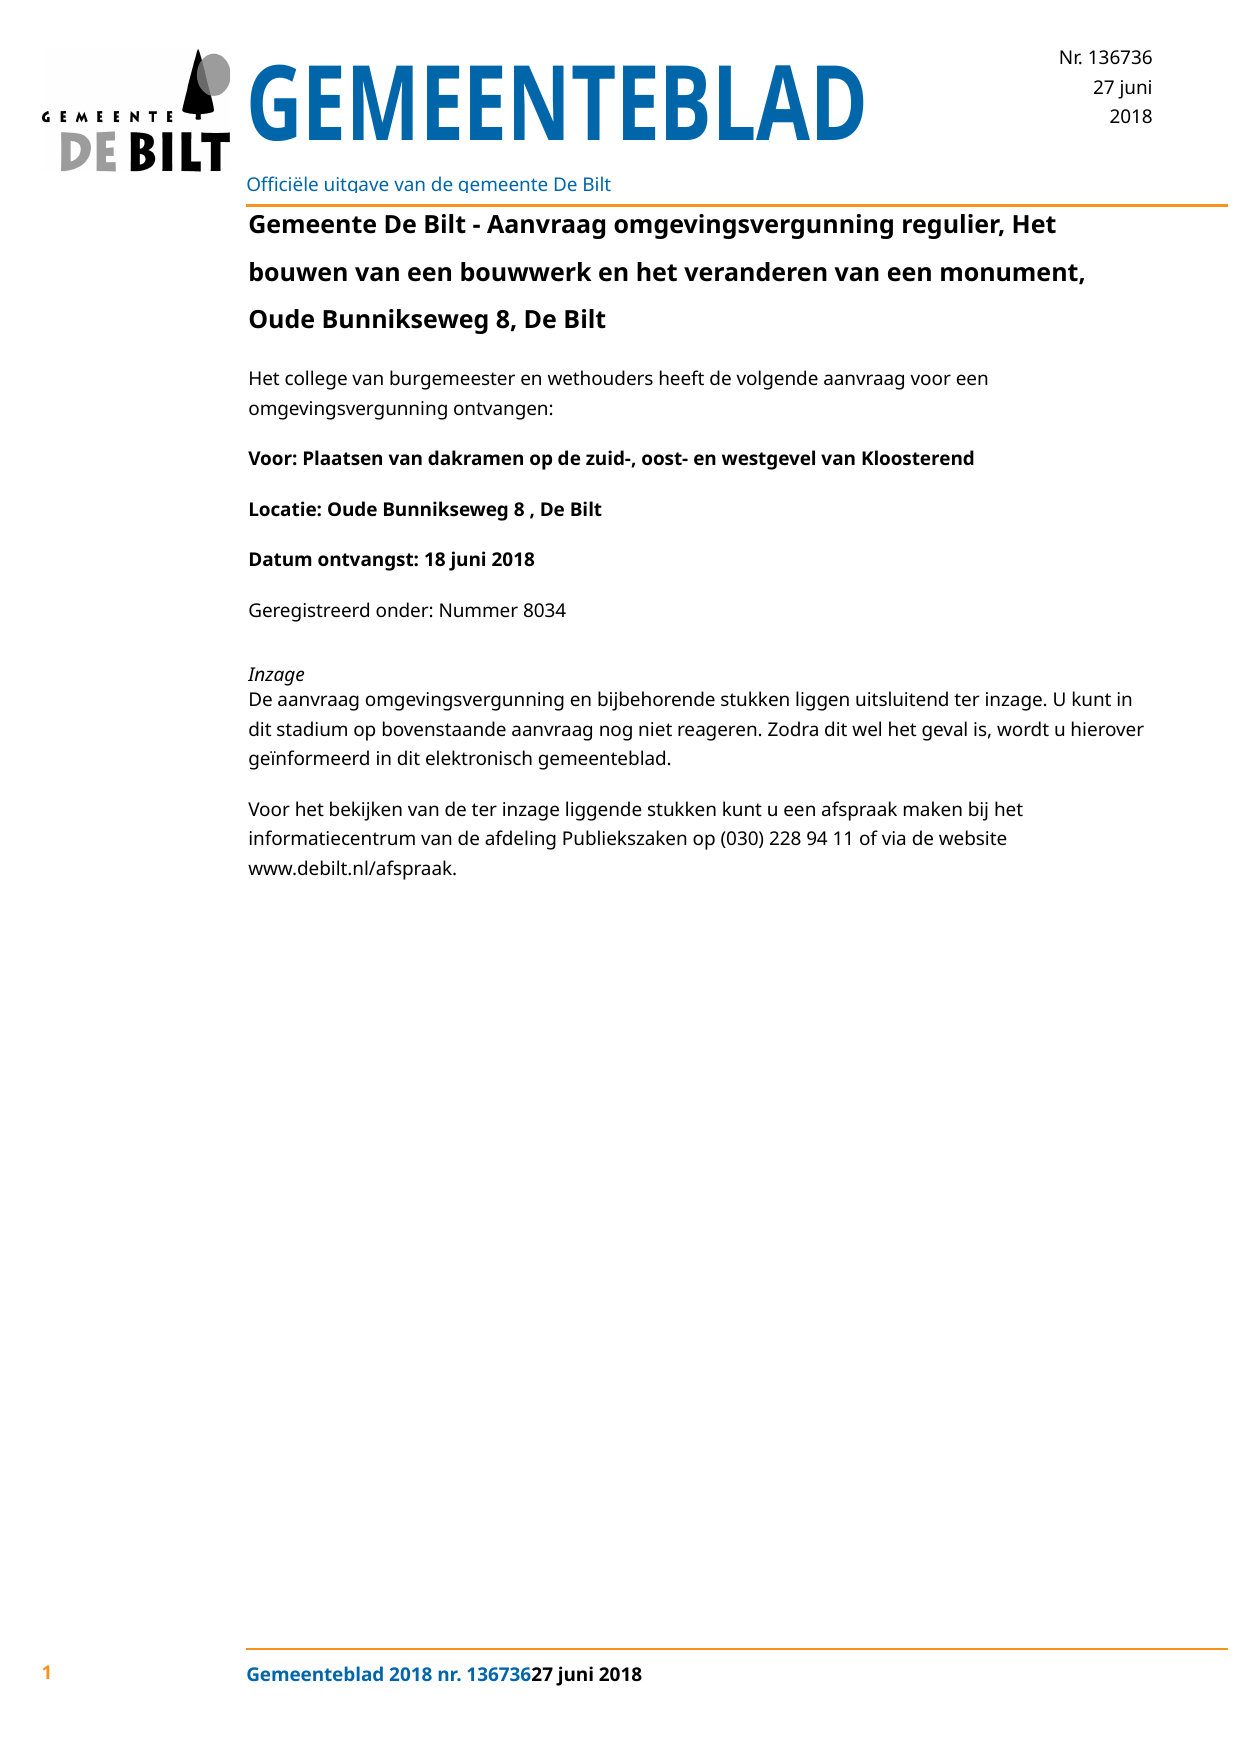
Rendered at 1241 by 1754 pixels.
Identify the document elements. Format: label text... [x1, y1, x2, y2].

text Gemeente De Bilt - Aanvraag omgevingsvergunning regulier, Het bouwen van een bouwwerk en het veranderen van een monument, Oude Bunnikseweg 8, De Bilt [248, 207, 1152, 336]
text Geregistreerd onder: Nummer 8034 [248, 597, 1152, 622]
text Voor het bekijken van de ter inzage liggende stukken kunt u een afspraak maken bij het informatiecentrum van de afdeling Publiekszaken op (030) 228 94 11 of via de website www.debilt.nl/afspraak. [248, 796, 1152, 881]
text Locatie: Oude Bunnikseweg 8 , De Bilt [248, 496, 1152, 522]
text Het college van burgemeester en wethouders heeft de volgende aanvraag voor een omgevingsvergunning ontvangen: [248, 366, 1152, 421]
text De aanvraag omgevingsvergunning en bijbehorende stukken liggen uitsluitend ter inzage. U kunt in dit stadium op bovenstaande aanvraag nog niet reageren. Zodra dit wel het geval is, wordt u hierover geïnformeerd in dit elektronisch gemeenteblad. [248, 686, 1152, 771]
picture [41, 47, 231, 172]
text Datum ontvangst: 18 juni 2018 [248, 546, 1152, 572]
text Voor: Plaatsen van dakramen op de zuid-, oost- en westgevel van Kloosterend [248, 446, 1152, 471]
text Inzage [248, 661, 1152, 686]
